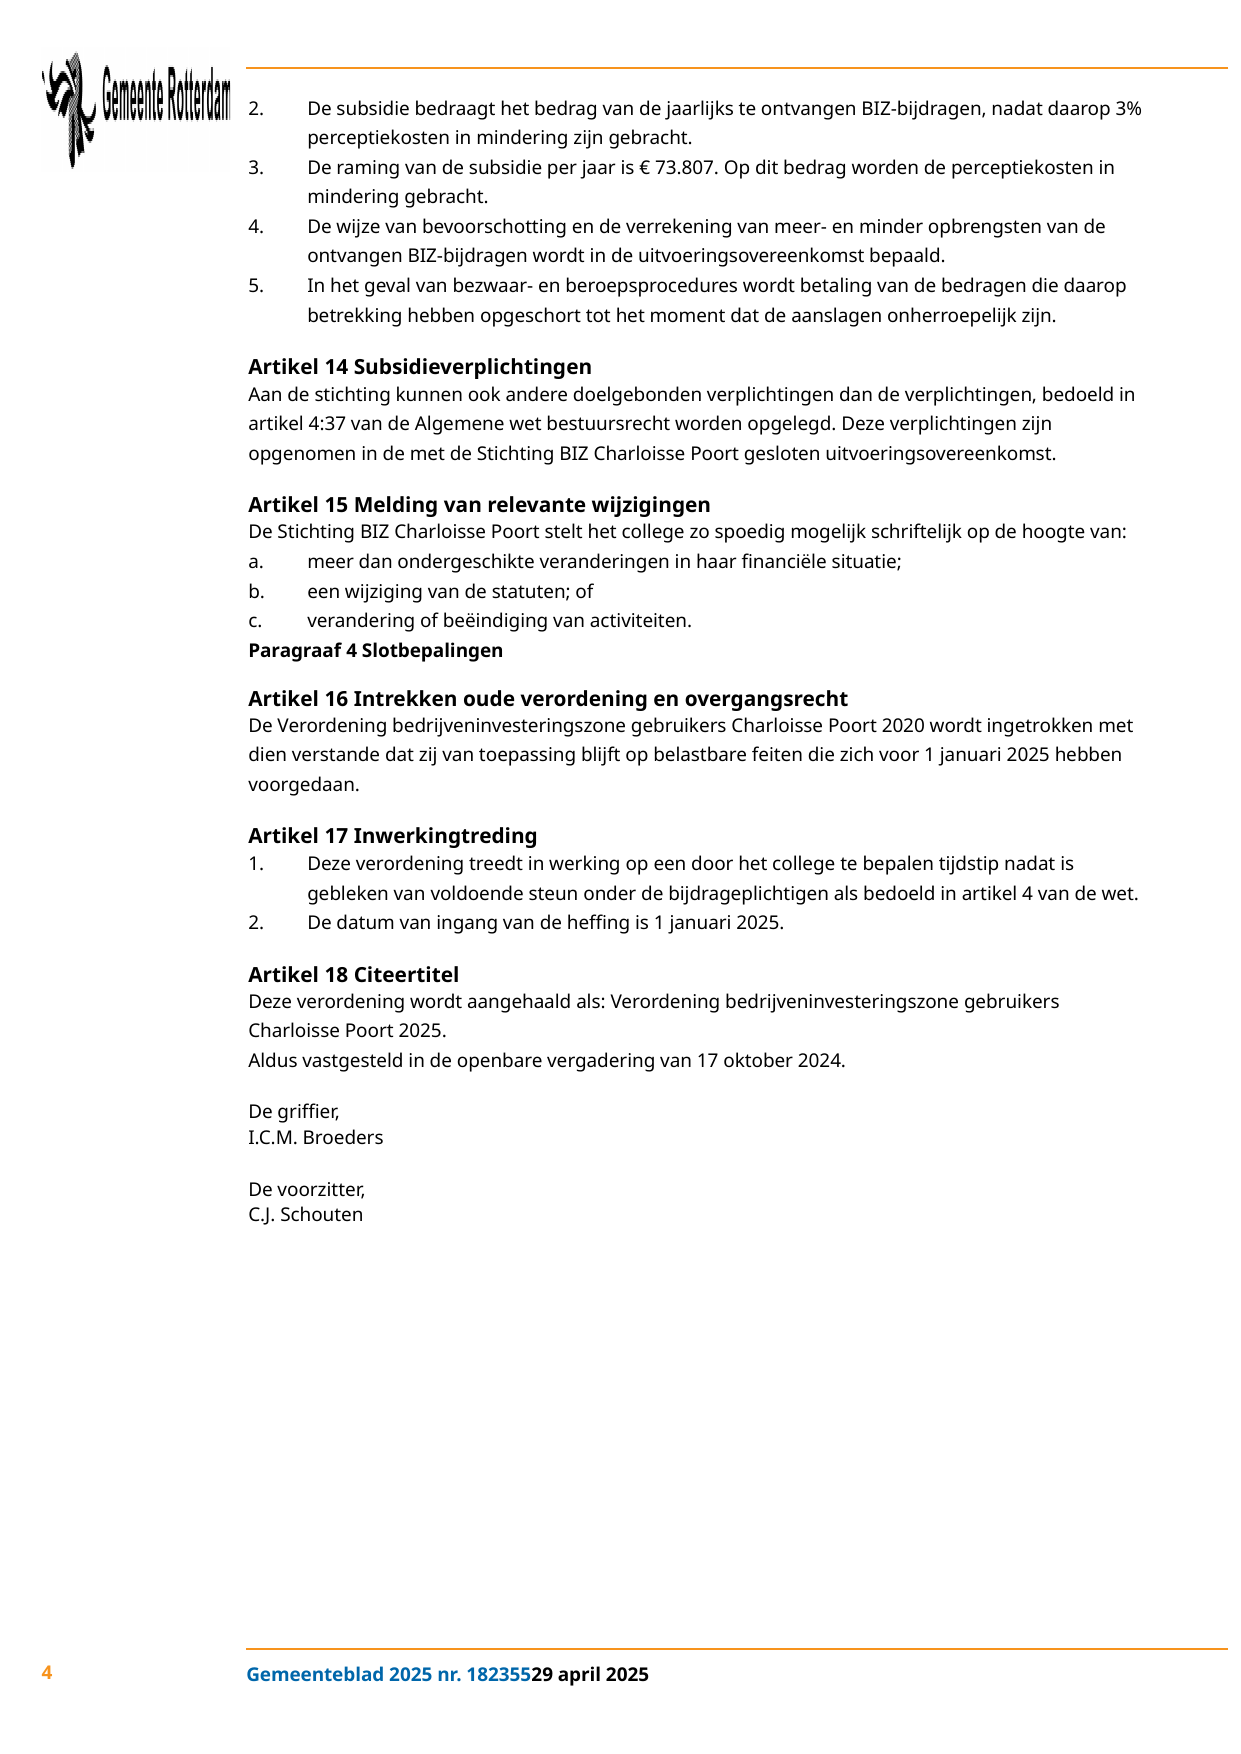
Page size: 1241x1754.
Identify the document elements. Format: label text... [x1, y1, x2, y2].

text Paragraaf 4 Slotbepalingen [248, 637, 1152, 663]
list een wijziging van de statuten; of [248, 578, 1152, 604]
list meer dan ondergeschikte veranderingen in haar financiële situatie; [248, 548, 1152, 574]
list De subsidie bedraagt het bedrag van de jaarlijks te ontvangen BIZ-bijdragen, nadat daarop 3% perceptiekosten in mindering zijn gebracht. [248, 95, 1152, 150]
text Aan de stichting kunnen ook andere doelgebonden verplichtingen dan de verplichtingen, bedoeld in artikel 4:37 van de Algemene wet bestuursrecht worden opgelegd. Deze verplichtingen zijn opgenomen in de met de Stichting BIZ Charloisse Poort gesloten uitvoeringsovereenkomst. [248, 381, 1152, 466]
text Artikel 18 Citeertitel [248, 960, 1152, 988]
text Artikel 17 Inwerkingtreding [248, 822, 1152, 850]
list Deze verordening treedt in werking op een door het college te bepalen tijdstip nadat is gebleken van voldoende steun onder de bijdrageplichtigen als bedoeld in artikel 4 van de wet. [248, 850, 1152, 905]
text De griffier, [248, 1099, 1152, 1124]
text I.C.M. Broeders [248, 1124, 1152, 1150]
text De Verordening bedrijveninvesteringszone gebruikers Charloisse Poort 2020 wordt ingetrokken met dien verstande dat zij van toepassing blijft op belastbare feiten die zich voor 1 januari 2025 hebben voorgedaan. [248, 712, 1152, 797]
list De datum van ingang van de heffing is 1 januari 2025. [248, 909, 1152, 935]
list De raming van de subsidie per jaar is € 73.807. Op dit bedrag worden de perceptiekosten in mindering gebracht. [248, 154, 1152, 209]
text De voorzitter, [248, 1176, 1152, 1202]
list verandering of beëindiging van activiteiten. [248, 607, 1152, 633]
text C.J. Schouten [248, 1202, 1152, 1227]
text Artikel 15 Melding van relevante wijzigingen [248, 490, 1152, 519]
picture [41, 47, 231, 172]
text Artikel 14 Subsidieverplichtingen [248, 352, 1152, 381]
text Artikel 16 Intrekken oude verordening en overgangsrecht [248, 684, 1152, 712]
text Aldus vastgesteld in de openbare vergadering van 17 oktober 2024. [248, 1047, 1152, 1073]
list De wijze van bevoorschotting en de verrekening van meer- en minder opbrengsten van de ontvangen BIZ-bijdragen wordt in de uitvoeringsovereenkomst bepaald. [248, 213, 1152, 268]
list In het geval van bezwaar- en beroepsprocedures wordt betaling van de bedragen die daarop betrekking hebben opgeschort tot het moment dat de aanslagen onherroepelijk zijn. [248, 272, 1152, 328]
text De Stichting BIZ Charloisse Poort stelt het college zo spoedig mogelijk schriftelijk op de hoogte van: [248, 519, 1152, 544]
text Deze verordening wordt aangehaald als: Verordening bedrijveninvesteringszone gebruikers Charloisse Poort 2025. [248, 988, 1152, 1043]
